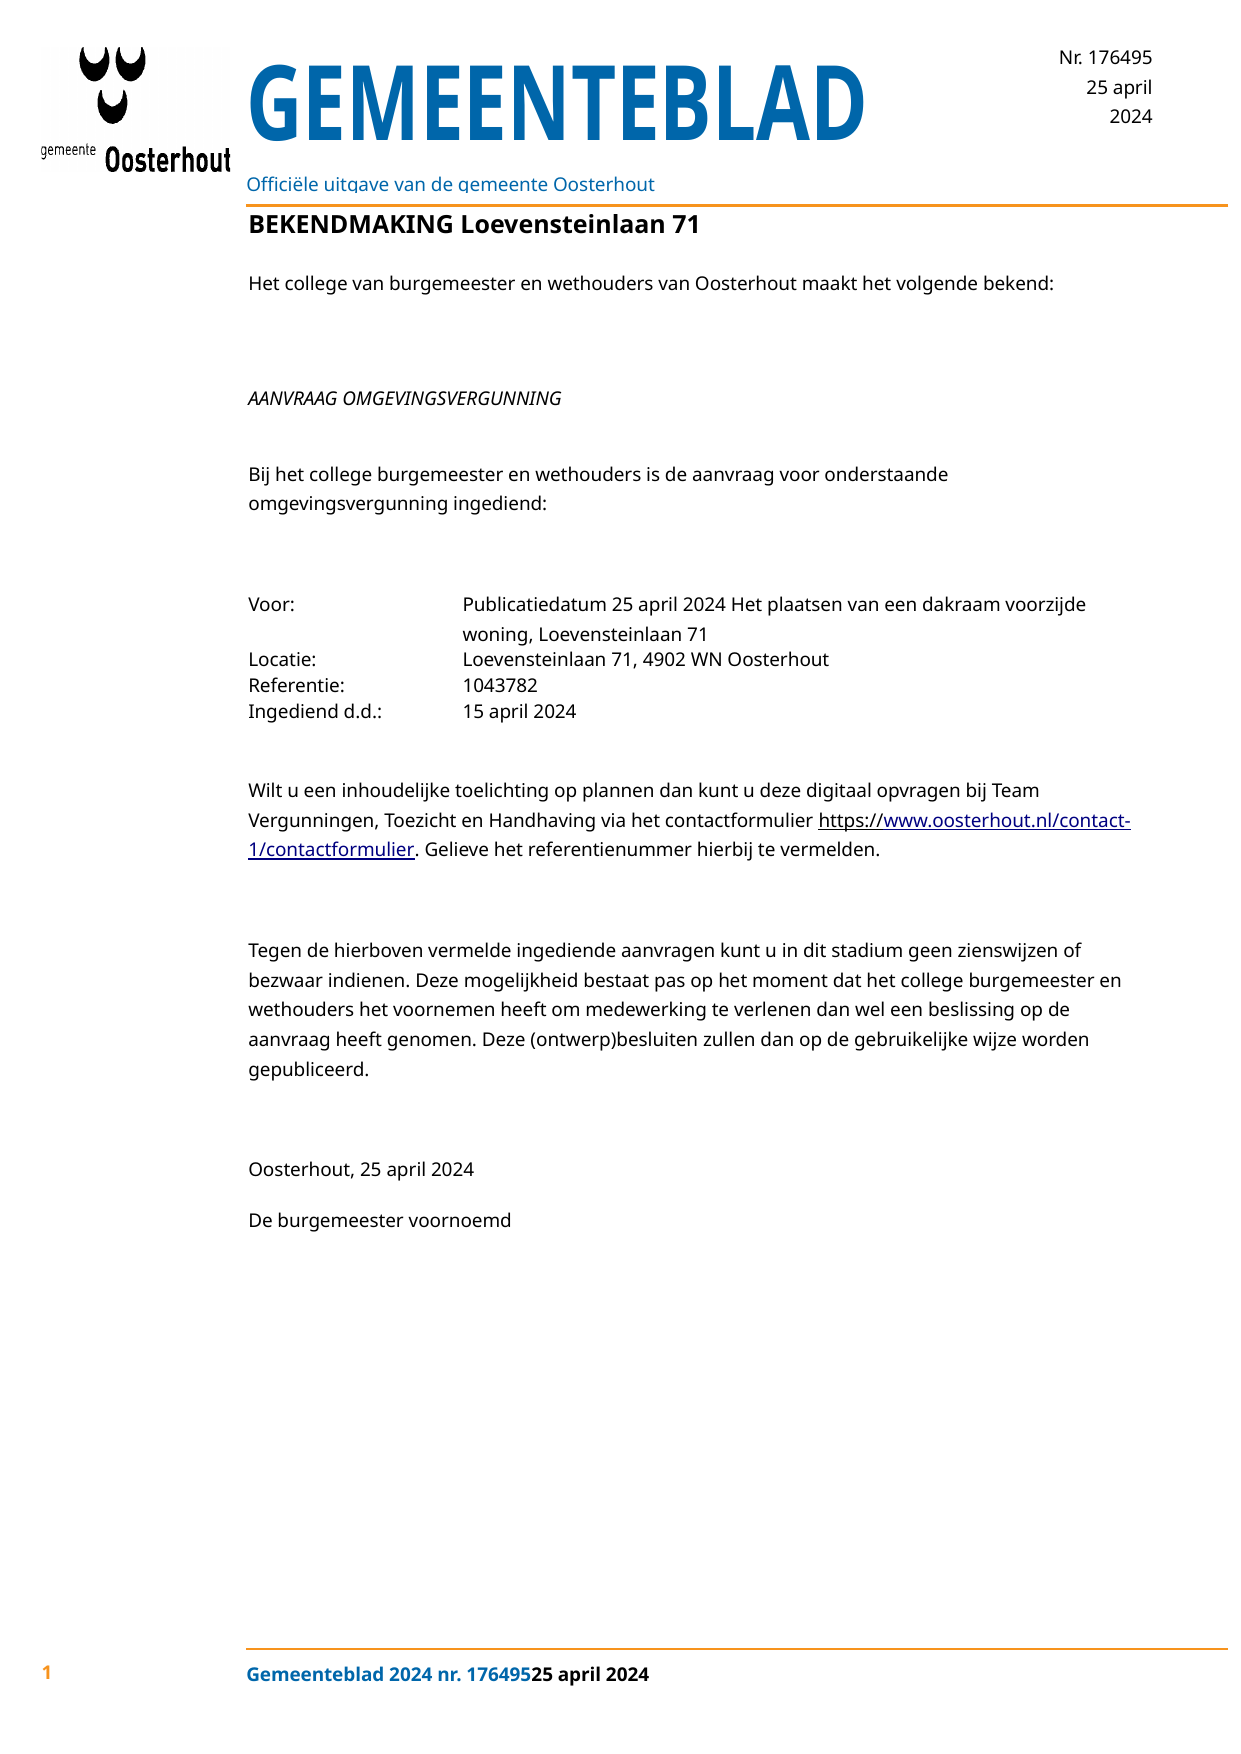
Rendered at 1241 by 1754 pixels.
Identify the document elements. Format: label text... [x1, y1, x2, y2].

table_cell Ingediend d.d.: [248, 698, 462, 724]
text Oosterhout, 25 april 2024 [248, 1157, 1152, 1182]
picture [41, 47, 231, 172]
table_header Voor: [248, 591, 462, 647]
table_cell Loevensteinlaan 71, 4902 WN Oosterhout [462, 647, 1152, 672]
text De burgemeester voornoemd [248, 1207, 1152, 1233]
table_header Publicatiedatum 25 april 2024 Het plaatsen van een dakraam voorzijde woning, Loevensteinlaan 71 [462, 591, 1152, 647]
text Het college van burgemeester en wethouders van Oosterhout maakt het volgende bekend: [248, 270, 1152, 296]
text AANVRAAG OMGEVINGSVERGUNNING [248, 385, 1152, 410]
table_cell 15 april 2024 [462, 698, 1152, 724]
table_cell Referentie: [248, 673, 462, 698]
text BEKENDMAKING Loevensteinlaan 71 [248, 207, 1152, 241]
table_cell 1043782 [462, 673, 1152, 698]
text Tegen de hierboven vermelde ingediende aanvragen kunt u in dit stadium geen zienswijzen of bezwaar indienen. Deze mogelijkheid bestaat pas op het moment dat het college burgemeester en wethouders het voornemen heeft om medewerking te verlenen dan wel een beslissing op de aanvraag heeft genomen. Deze (ontwerp)besluiten zullen dan op de gebruikelijke wijze worden gepubliceerd. [248, 937, 1152, 1082]
text Wilt u een inhoudelijke toelichting op plannen dan kunt u deze digitaal opvragen bij Team Vergunningen, Toezicht en Handhaving via het contactformulier https://www.oosterhout.nl/contact-1/contactformulier. Gelieve het referentienummer hierbij te vermelden. [248, 777, 1152, 862]
text Bij het college burgemeester en wethouders is de aanvraag voor onderstaande omgevingsvergunning ingediend: [248, 461, 1152, 516]
table_cell Locatie: [248, 647, 462, 672]
